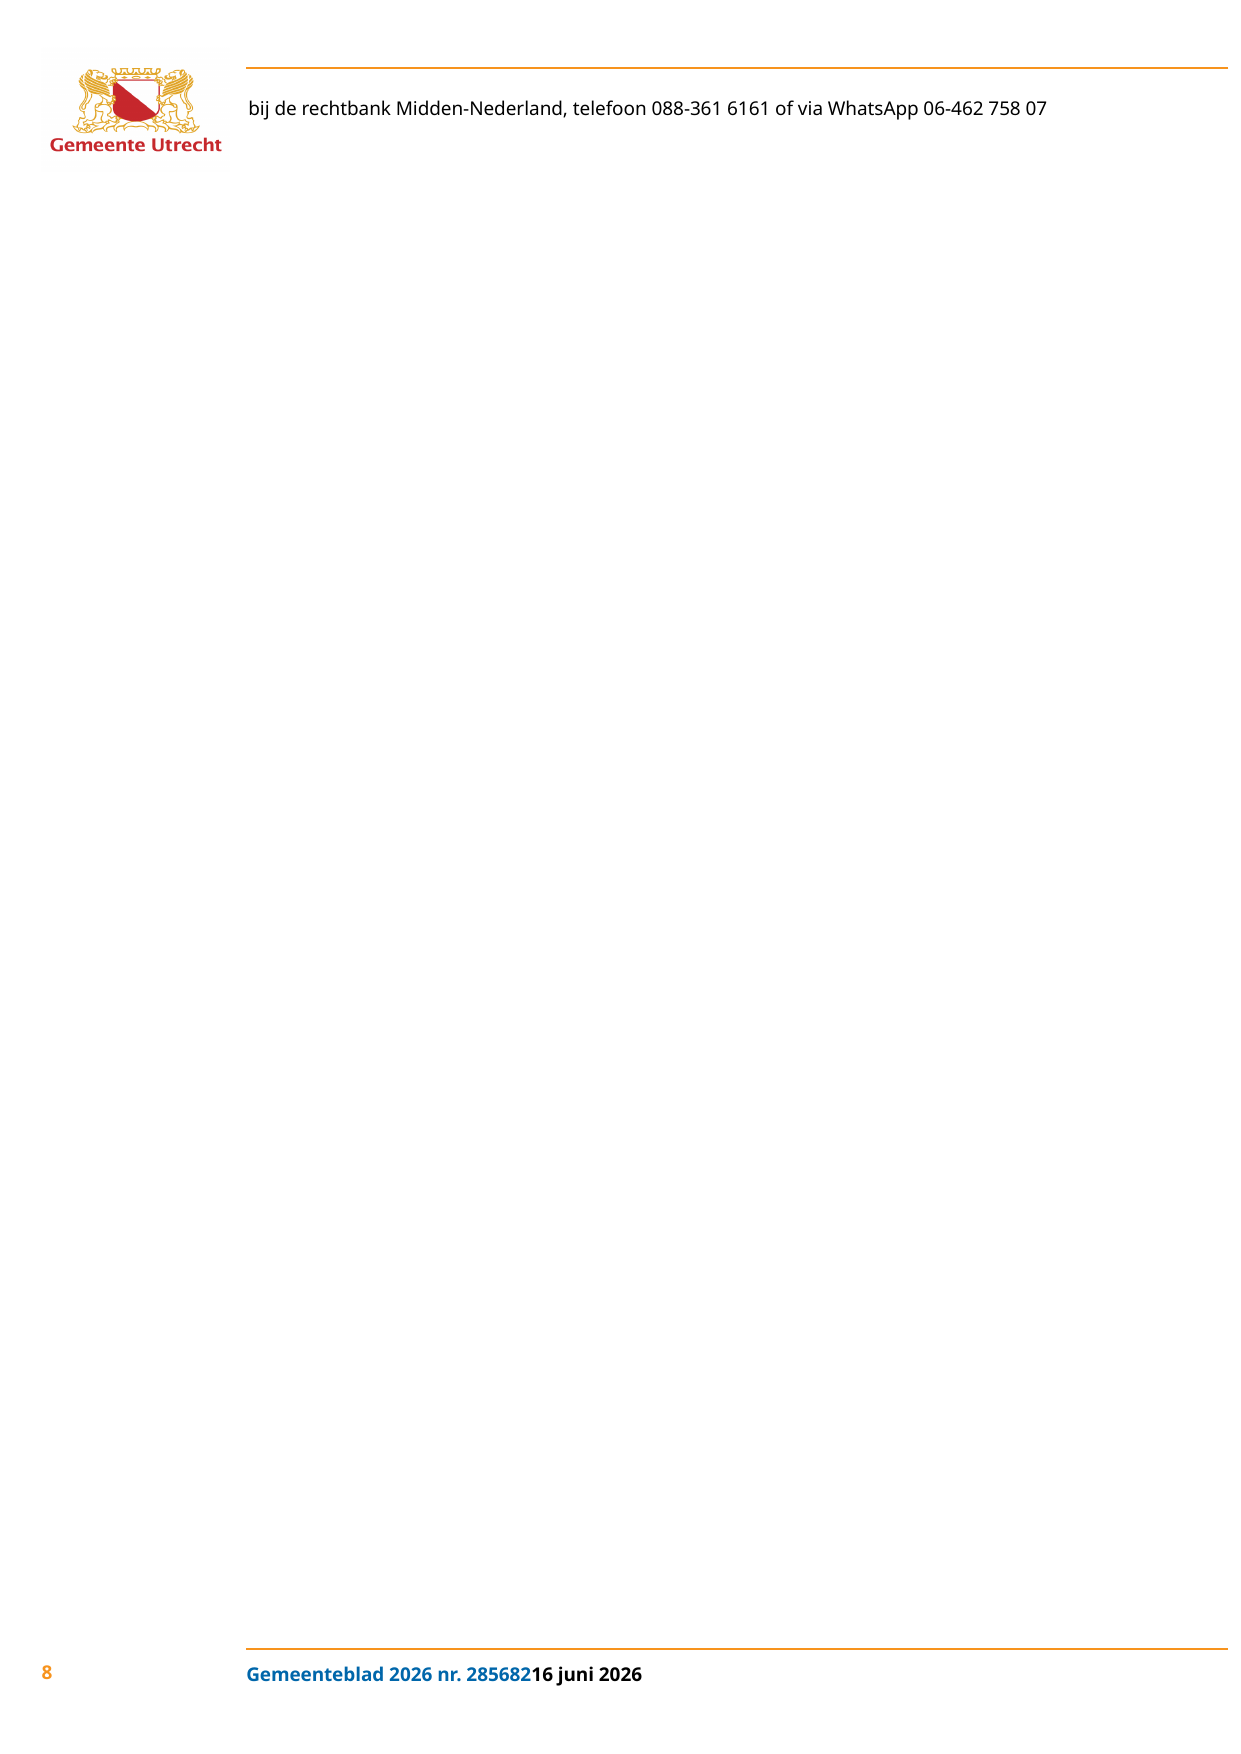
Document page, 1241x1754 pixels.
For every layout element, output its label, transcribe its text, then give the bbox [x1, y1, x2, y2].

picture [41, 47, 231, 172]
text bij de rechtbank Midden-Nederland, telefoon 088-361 6161 of via WhatsApp 06-462 758 07 [248, 95, 1152, 121]
